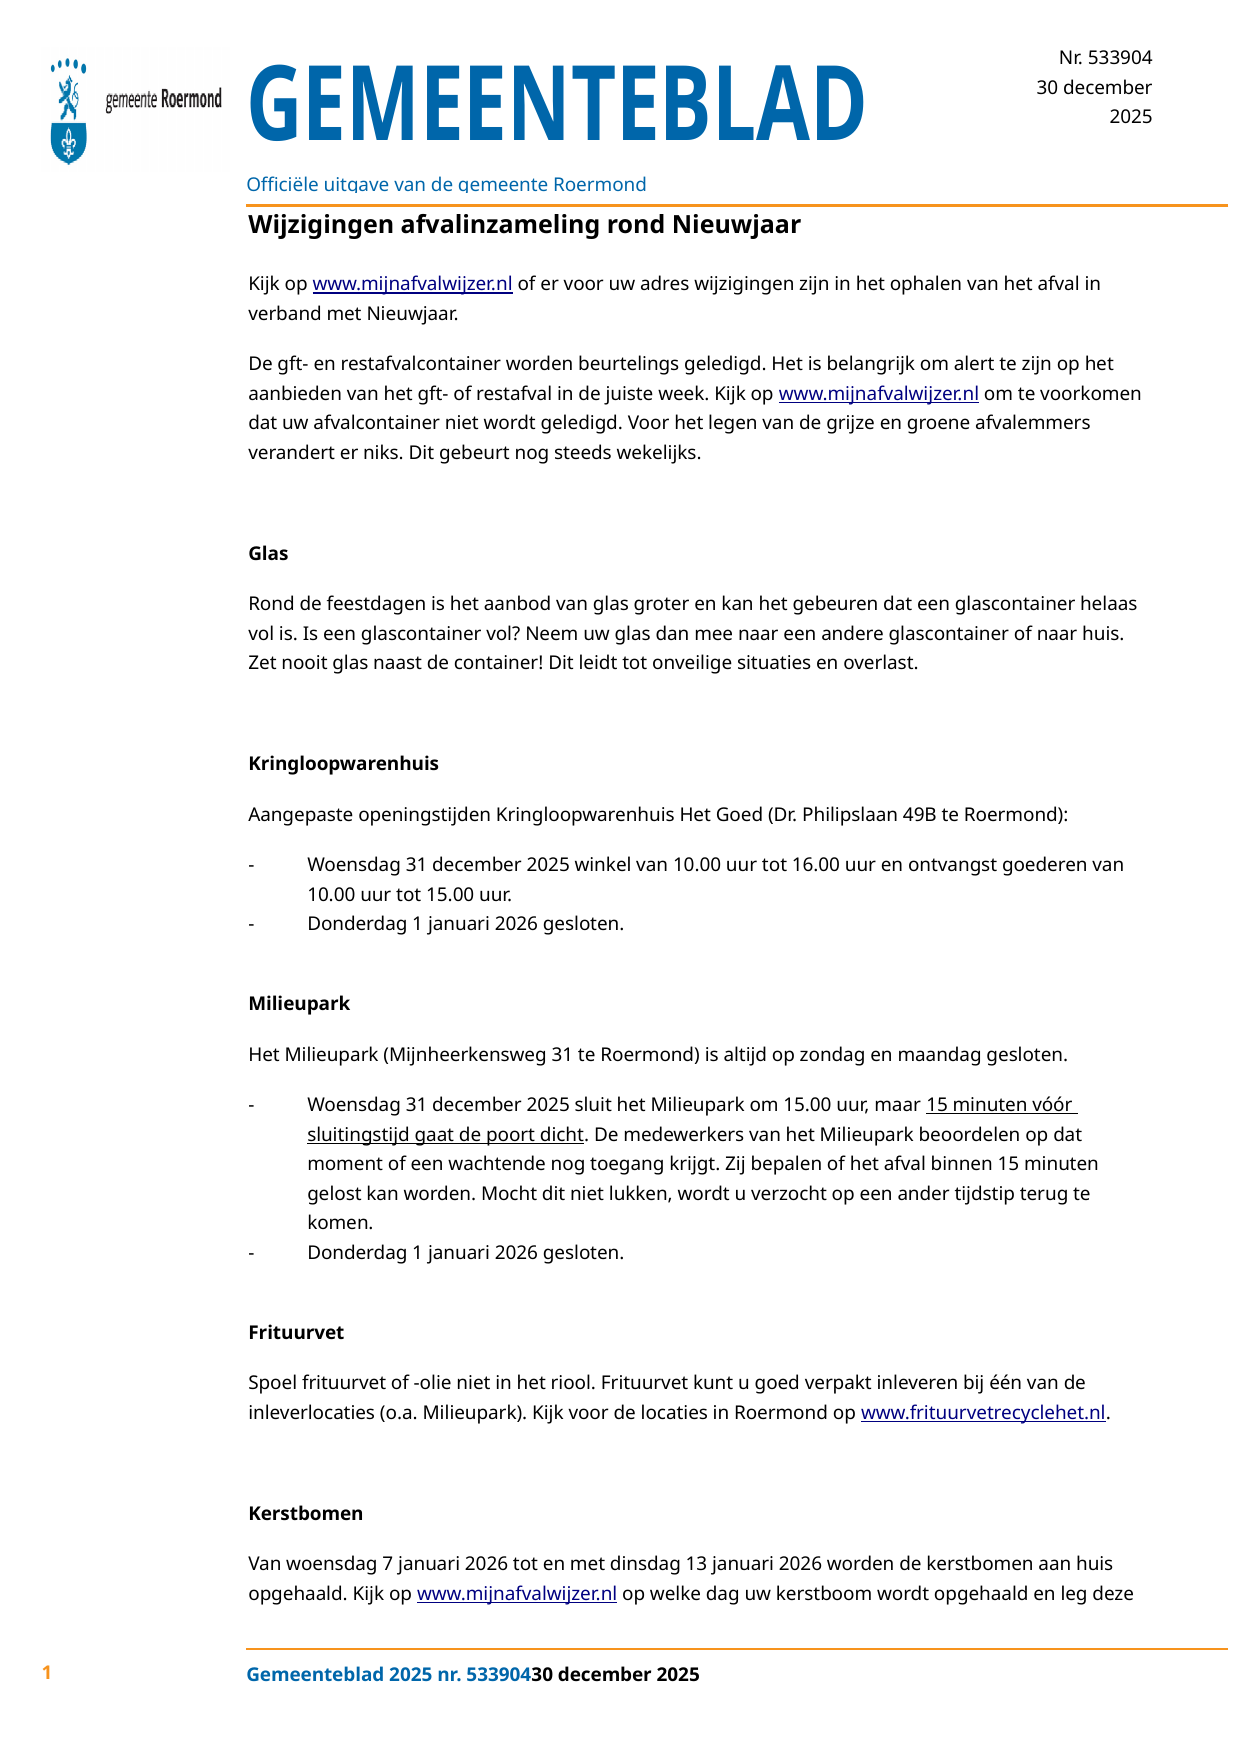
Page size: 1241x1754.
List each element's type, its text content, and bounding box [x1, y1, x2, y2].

text Rond de feestdagen is het aanbod van glas groter en kan het gebeuren dat een glascontainer helaas vol is. Is een glascontainer vol? Neem uw glas dan mee naar een andere glascontainer of naar huis. Zet nooit glas naast de container! Dit leidt tot onveilige situaties en overlast. [248, 590, 1152, 675]
list Woensdag 31 december 2025 sluit het Milieupark om 15.00 uur, maar 15 minuten vóór sluitingstijd gaat de poort dicht. De medewerkers van het Milieupark beoordelen op dat moment of een wachtende nog toegang krijgt. Zij bepalen of het afval binnen 15 minuten gelost kan worden. Mocht dit niet lukken, wordt u verzocht op een ander tijdstip terug te komen. [248, 1091, 1152, 1235]
picture [41, 47, 231, 172]
text Spoel frituurvet of -olie niet in het riool. Frituurvet kunt u goed verpakt inleveren bij één van de inleverlocaties (o.a. Milieupark). Kijk voor de locaties in Roermond op www.frituurvetrecyclehet.nl. [248, 1369, 1152, 1425]
text Glas [248, 540, 1152, 566]
text Kijk op www.mijnafvalwijzer.nl of er voor uw adres wijzigingen zijn in het ophalen van het afval in verband met Nieuwjaar. [248, 270, 1152, 326]
list Donderdag 1 januari 2026 gesloten. [248, 1239, 1152, 1265]
text Milieupark [248, 990, 1152, 1016]
text Wijzigingen afvalinzameling rond Nieuwjaar [248, 207, 1152, 241]
text Aangepaste openingstijden Kringloopwarenhuis Het Goed (Dr. Philipslaan 49B te Roermond): [248, 801, 1152, 826]
text Kerstbomen [248, 1500, 1152, 1526]
list Donderdag 1 januari 2026 gesloten. [248, 910, 1152, 936]
text Van woensdag 7 januari 2026 tot en met dinsdag 13 januari 2026 worden de kerstbomen aan huis opgehaald. Kijk op www.mijnafvalwijzer.nl op welke dag uw kerstboom wordt opgehaald en leg deze [248, 1550, 1152, 1606]
text Kringloopwarenhuis [248, 750, 1152, 776]
text De gft- en restafvalcontainer worden beurtelings geledigd. Het is belangrijk om alert te zijn op het aanbieden van het gft- of restafval in de juiste week. Kijk op www.mijnafvalwijzer.nl om te voorkomen dat uw afvalcontainer niet wordt geledigd. Voor het legen van de grijze en groene afvalemmers verandert er niks. Dit gebeurt nog steeds wekelijks. [248, 350, 1152, 465]
text Het Milieupark (Mijnheerkensweg 31 te Roermond) is altijd op zondag en maandag gesloten. [248, 1041, 1152, 1066]
list Woensdag 31 december 2025 winkel van 10.00 uur tot 16.00 uur en ontvangst goederen van 10.00 uur tot 15.00 uur. [248, 851, 1152, 906]
text Frituurvet [248, 1319, 1152, 1345]
